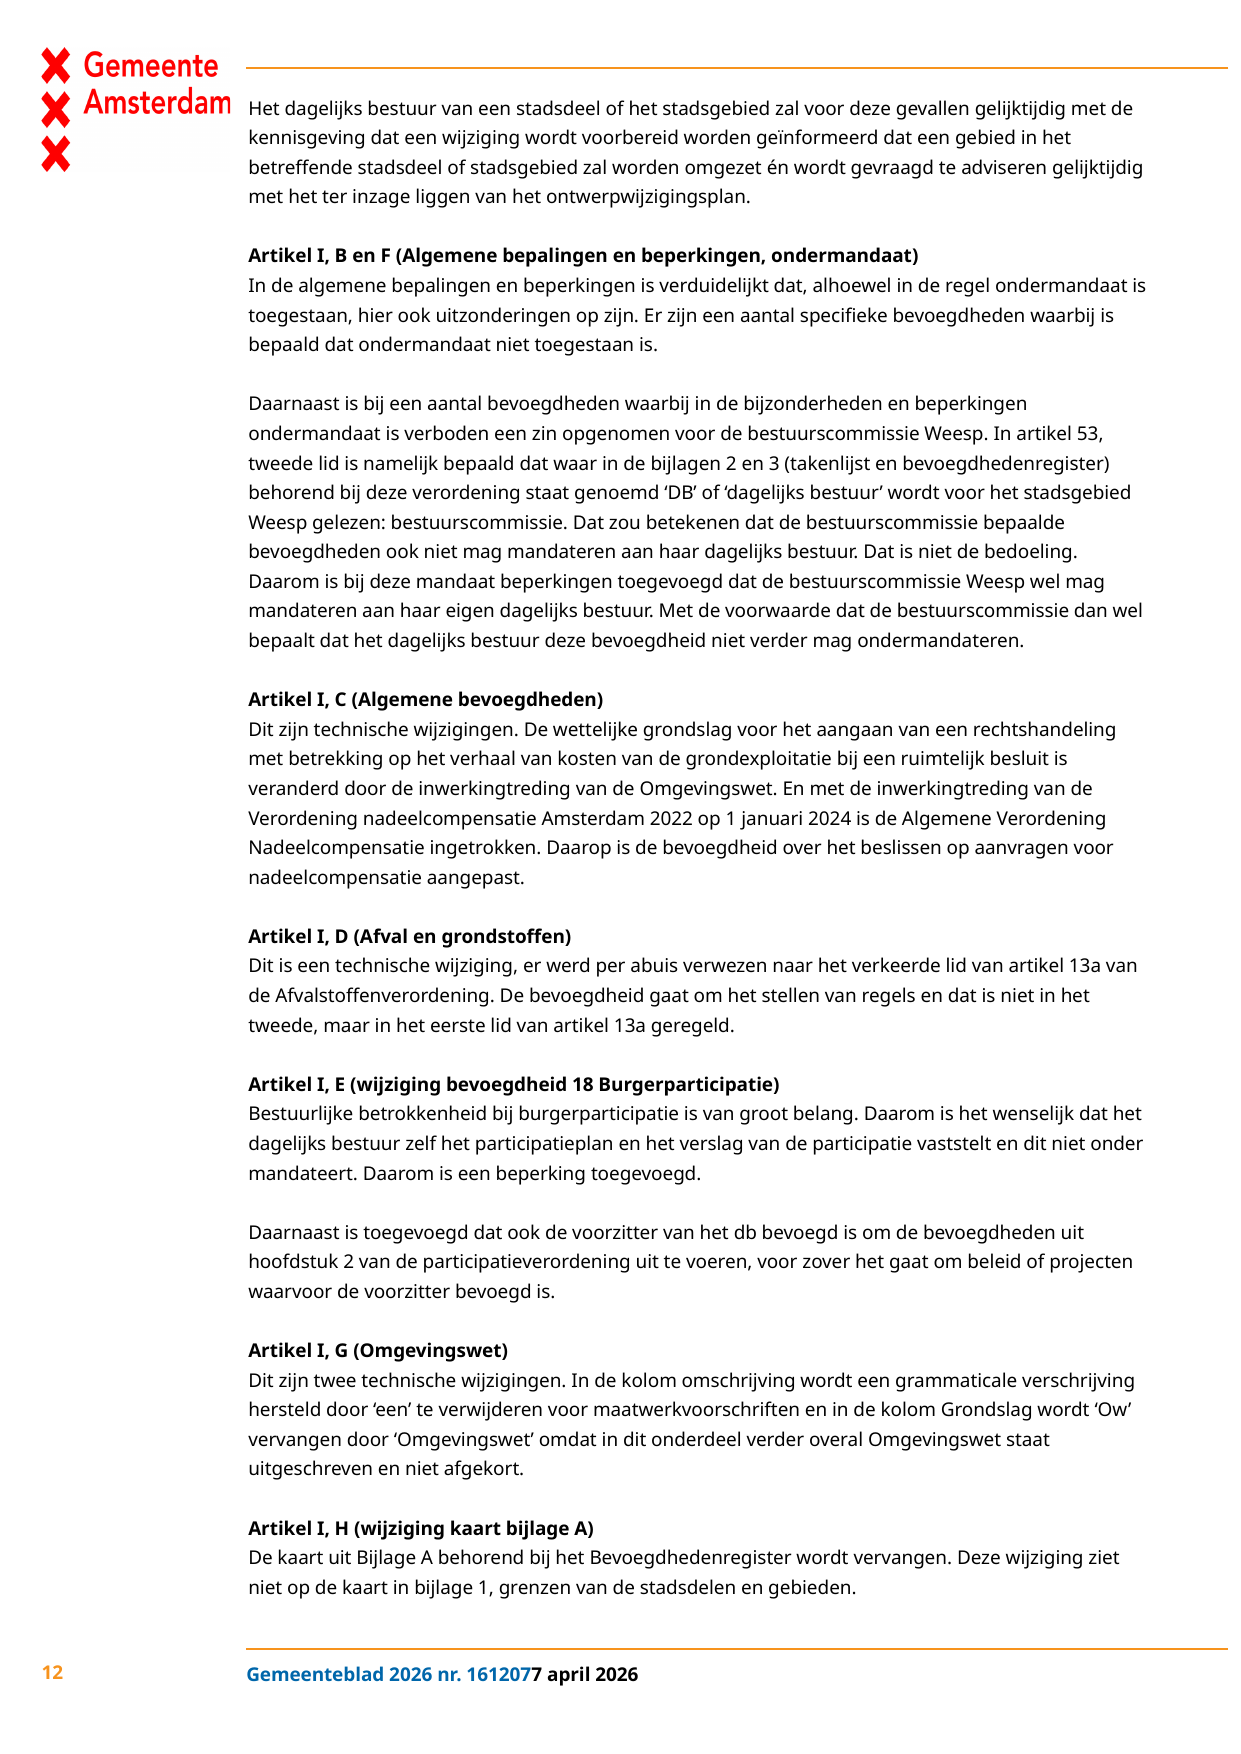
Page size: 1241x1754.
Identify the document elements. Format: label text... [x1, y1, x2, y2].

text Daarnaast is toegevoegd dat ook de voorzitter van het db bevoegd is om de bevoegdheden uit hoofdstuk 2 van de participatieverordening uit te voeren, voor zover het gaat om beleid of projecten waarvoor de voorzitter bevoegd is. [248, 1219, 1152, 1304]
text Artikel I, C (Algemene bevoegdheden) [248, 686, 1152, 712]
text Artikel I, G (Omgevingswet) [248, 1337, 1152, 1363]
text Artikel I, B en F (Algemene bepalingen en beperkingen, ondermandaat) [248, 243, 1152, 268]
picture [41, 47, 231, 172]
text Bestuurlijke betrokkenheid bij burgerparticipatie is van groot belang. Daarom is het wenselijk dat het dagelijks bestuur zelf het participatieplan en het verslag van de participatie vaststelt en dit niet onder mandateert. Daarom is een beperking toegevoegd. [248, 1101, 1152, 1186]
text Het dagelijks bestuur van een stadsdeel of het stadsgebied zal voor deze gevallen gelijktijdig met de kennisgeving dat een wijziging wordt voorbereid worden geïnformeerd dat een gebied in het betreffende stadsdeel of stadsgebied zal worden omgezet én wordt gevraagd te adviseren gelijktijdig met het ter inzage liggen van het ontwerpwijzigingsplan. [248, 95, 1152, 209]
text De kaart uit Bijlage A behorend bij het Bevoegdhedenregister wordt vervangen. Deze wijziging ziet niet op de kaart in bijlage 1, grenzen van de stadsdelen en gebieden. [248, 1544, 1152, 1600]
text Daarnaast is bij een aantal bevoegdheden waarbij in de bijzonderheden en beperkingen ondermandaat is verboden een zin opgenomen voor de bestuurscommissie Weesp. In artikel 53, tweede lid is namelijk bepaald dat waar in de bijlagen 2 en 3 (takenlijst en bevoegdhedenregister) behorend bij deze verordening staat genoemd ‘DB’ of ‘dagelijks bestuur’ wordt voor het stadsgebied Weesp gelezen: bestuurscommissie. Dat zou betekenen dat de bestuurscommissie bepaalde bevoegdheden ook niet mag mandateren aan haar dagelijks bestuur. Dat is niet de bedoeling. Daarom is bij deze mandaat beperkingen toegevoegd dat de bestuurscommissie Weesp wel mag mandateren aan haar eigen dagelijks bestuur. Met de voorwaarde dat de bestuurscommissie dan wel bepaalt dat het dagelijks bestuur deze bevoegdheid niet verder mag ondermandateren. [248, 391, 1152, 653]
text Dit zijn twee technische wijzigingen. In de kolom omschrijving wordt een grammaticale verschrijving hersteld door ‘een’ te verwijderen voor maatwerkvoorschriften en in de kolom Grondslag wordt ‘Ow’ vervangen door ‘Omgevingswet’ omdat in dit onderdeel verder overal Omgevingswet staat uitgeschreven en niet afgekort. [248, 1367, 1152, 1481]
text In de algemene bepalingen en beperkingen is verduidelijkt dat, alhoewel in de regel ondermandaat is toegestaan, hier ook uitzonderingen op zijn. Er zijn een aantal specifieke bevoegdheden waarbij is bepaald dat ondermandaat niet toegestaan is. [248, 272, 1152, 357]
text Dit is een technische wijziging, er werd per abuis verwezen naar het verkeerde lid van artikel 13a van de Afvalstoffenverordening. De bevoegdheid gaat om het stellen van regels en dat is niet in het tweede, maar in het eerste lid van artikel 13a geregeld. [248, 953, 1152, 1038]
text Artikel I, D (Afval en grondstoffen) [248, 923, 1152, 949]
text Artikel I, E (wijziging bevoegdheid 18 Burgerparticipatie) [248, 1071, 1152, 1097]
text Artikel I, H (wijziging kaart bijlage A) [248, 1515, 1152, 1541]
text Dit zijn technische wijzigingen. De wettelijke grondslag voor het aangaan van een rechtshandeling met betrekking op het verhaal van kosten van de grondexploitatie bij een ruimtelijk besluit is veranderd door de inwerkingtreding van de Omgevingswet. En met de inwerkingtreding van de Verordening nadeelcompensatie Amsterdam 2022 op 1 januari 2024 is de Algemene Verordening Nadeelcompensatie ingetrokken. Daarop is de bevoegdheid over het beslissen op aanvragen voor nadeelcompensatie aangepast. [248, 716, 1152, 890]
